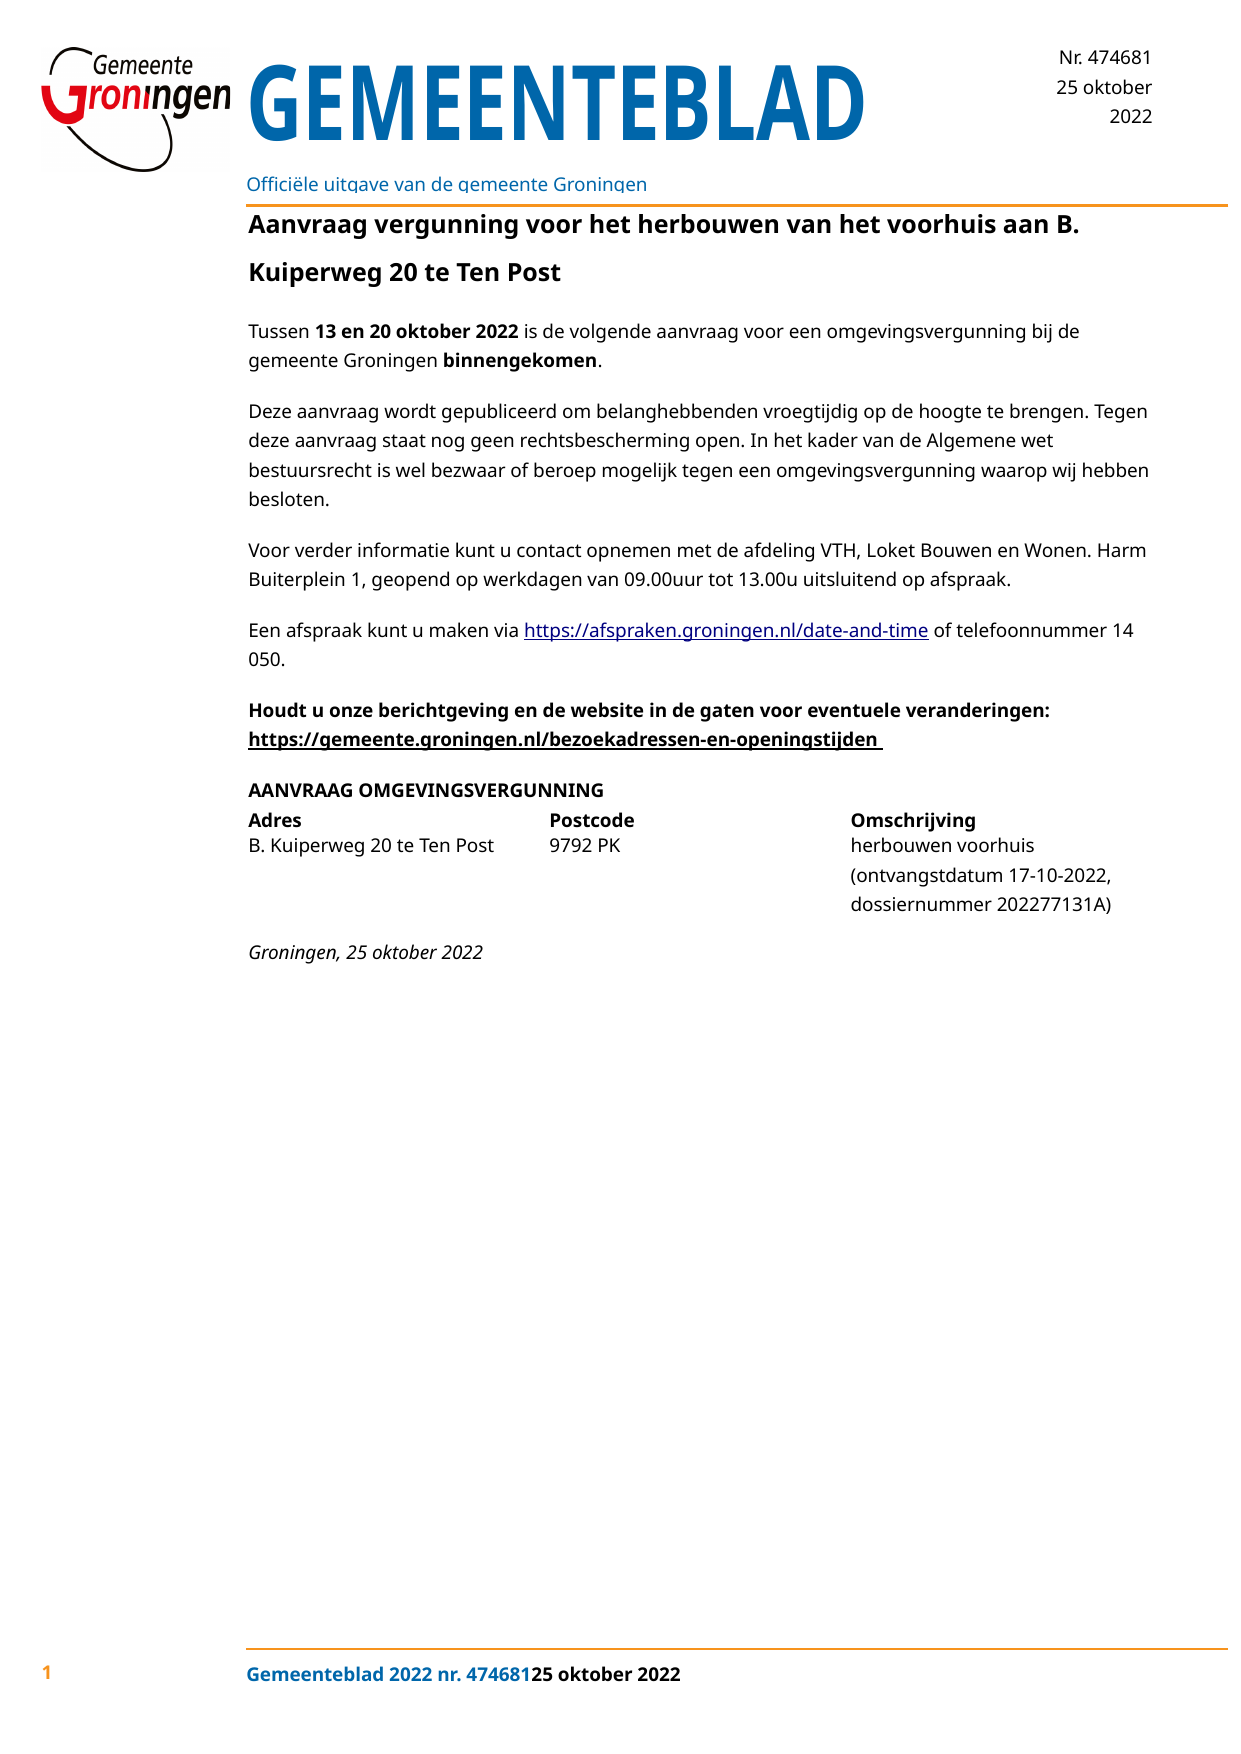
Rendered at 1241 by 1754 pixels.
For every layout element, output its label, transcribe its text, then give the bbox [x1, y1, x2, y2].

table_cell herbouwen voorhuis (ontvangstdatum 17-10-2022, dossiernummer 202277131A) [850, 833, 1152, 917]
text Een afspraak kunt u maken via https://afspraken.groningen.nl/date-and-time of telefoonnummer 14 050. [248, 617, 1152, 672]
text Houdt u onze berichtgeving en de website in de gaten voor eventuele veranderingen: https://gemeente.groningen.nl/bezoekadressen-en-openingstijden [248, 697, 1152, 752]
text Tussen 13 en 20 oktober 2022 is de volgende aanvraag voor een omgevingsvergunning bij de gemeente Groningen binnengekomen. [248, 318, 1152, 373]
table_cell B. Kuiperweg 20 te Ten Post [248, 833, 549, 917]
text Deze aanvraag wordt gepubliceerd om belanghebbenden vroegtijdig op de hoogte te brengen. Tegen deze aanvraag staat nog geen rechtsbescherming open. In het kader van de Algemene wet bestuursrecht is wel bezwaar of beroep mogelijk tegen een omgevingsvergunning waarop wij hebben besloten. [248, 398, 1152, 512]
text AANVRAAG OMGEVINGSVERGUNNING [248, 777, 1152, 803]
text Groningen, 25 oktober 2022 [248, 939, 1152, 964]
table_header Postcode [549, 807, 850, 832]
table_cell 9792 PK [549, 833, 850, 917]
picture [41, 47, 231, 172]
table_header Adres [248, 807, 549, 832]
text Aanvraag vergunning voor het herbouwen van het voorhuis aan B. Kuiperweg 20 te Ten Post [248, 207, 1152, 288]
text Voor verder informatie kunt u contact opnemen met de afdeling VTH, Loket Bouwen en Wonen. Harm Buiterplein 1, geopend op werkdagen van 09.00uur tot 13.00u uitsluitend op afspraak. [248, 537, 1152, 592]
table_header Omschrijving [850, 807, 1152, 832]
